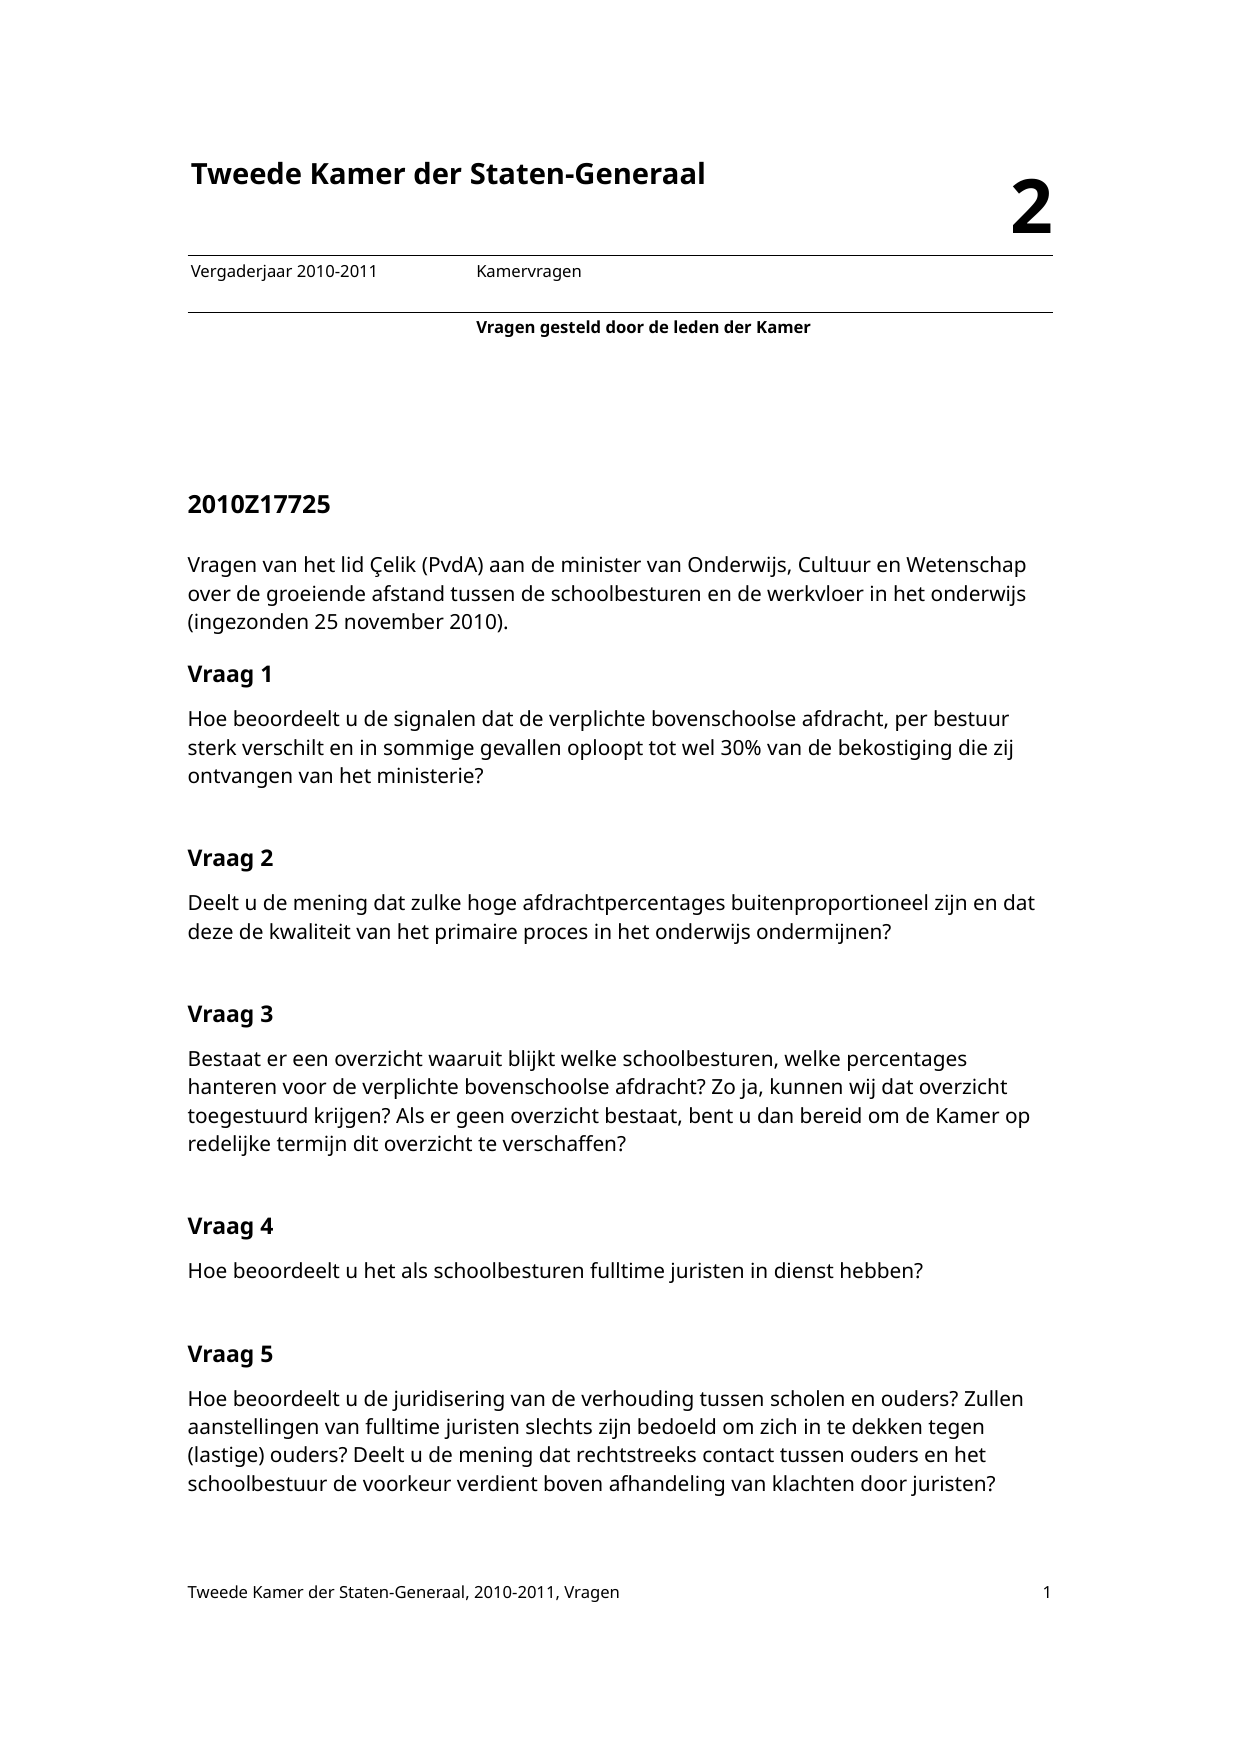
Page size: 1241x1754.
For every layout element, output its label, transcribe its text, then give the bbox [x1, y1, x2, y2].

subtitle Vraag 1 [187, 658, 1053, 689]
table_cell Vergaderjaar 2010-2011 [188, 256, 473, 312]
text Hoe beoordeelt u de juridisering van de verhouding tussen scholen en ouders? Zullen aanstellingen van fulltime juristen slechts zijn bedoeld om zich in te dekken tegen (lastige) ouders? Deelt u de mening dat rechtstreeks contact tussen ouders en het schoolbestuur de voorkeur verdient boven afhandeling van klachten door juristen? [187, 1384, 1053, 1497]
text Deelt u de mening dat zulke hoge afdrachtpercentages buitenproportioneel zijn en dat deze de kwaliteit van het primaire proces in het onderwijs ondermijnen? [187, 888, 1053, 945]
text Hoe beoordeelt u het als schoolbesturen fulltime juristen in dienst hebben? [187, 1257, 1053, 1285]
subtitle Vraag 3 [187, 998, 1053, 1029]
text Vragen van het lid Çelik (PvdA) aan de minister van Onderwijs, Cultuur en Wetenschap over de groeiende afstand tussen de schoolbesturen en de werkvloer in het onderwijs (ingezonden 25 november 2010). [187, 550, 1053, 636]
table_cell [188, 313, 473, 339]
table_cell Vragen gesteld door de leden der Kamer [473, 313, 1053, 339]
text Hoe beoordeelt u de signalen dat de verplichte bovenschoolse afdracht, per bestuur sterk verschilt en in sommige gevallen oploopt tot wel 30% van de bekostiging die zij ontvangen van het ministerie? [187, 704, 1053, 790]
table_cell Kamervragen [473, 256, 1053, 312]
text Bestaat er een overzicht waaruit blijkt welke schoolbesturen, welke percentages hanteren voor de verplichte bovenschoolse afdracht? Zo ja, kunnen wij dat overzicht toegestuurd krijgen? Als er geen overzicht bestaat, bent u dan bereid om de Kamer op redelijke termijn dit overzicht te verschaffen? [187, 1044, 1053, 1158]
subtitle Vraag 4 [187, 1210, 1053, 1242]
table_header Tweede Kamer der Staten-Generaal [188, 150, 879, 255]
subtitle Vraag 2 [187, 842, 1053, 873]
table_header 2 [880, 150, 1053, 255]
subtitle Vraag 5 [187, 1337, 1053, 1369]
text 2010Z17725 [187, 487, 1053, 521]
